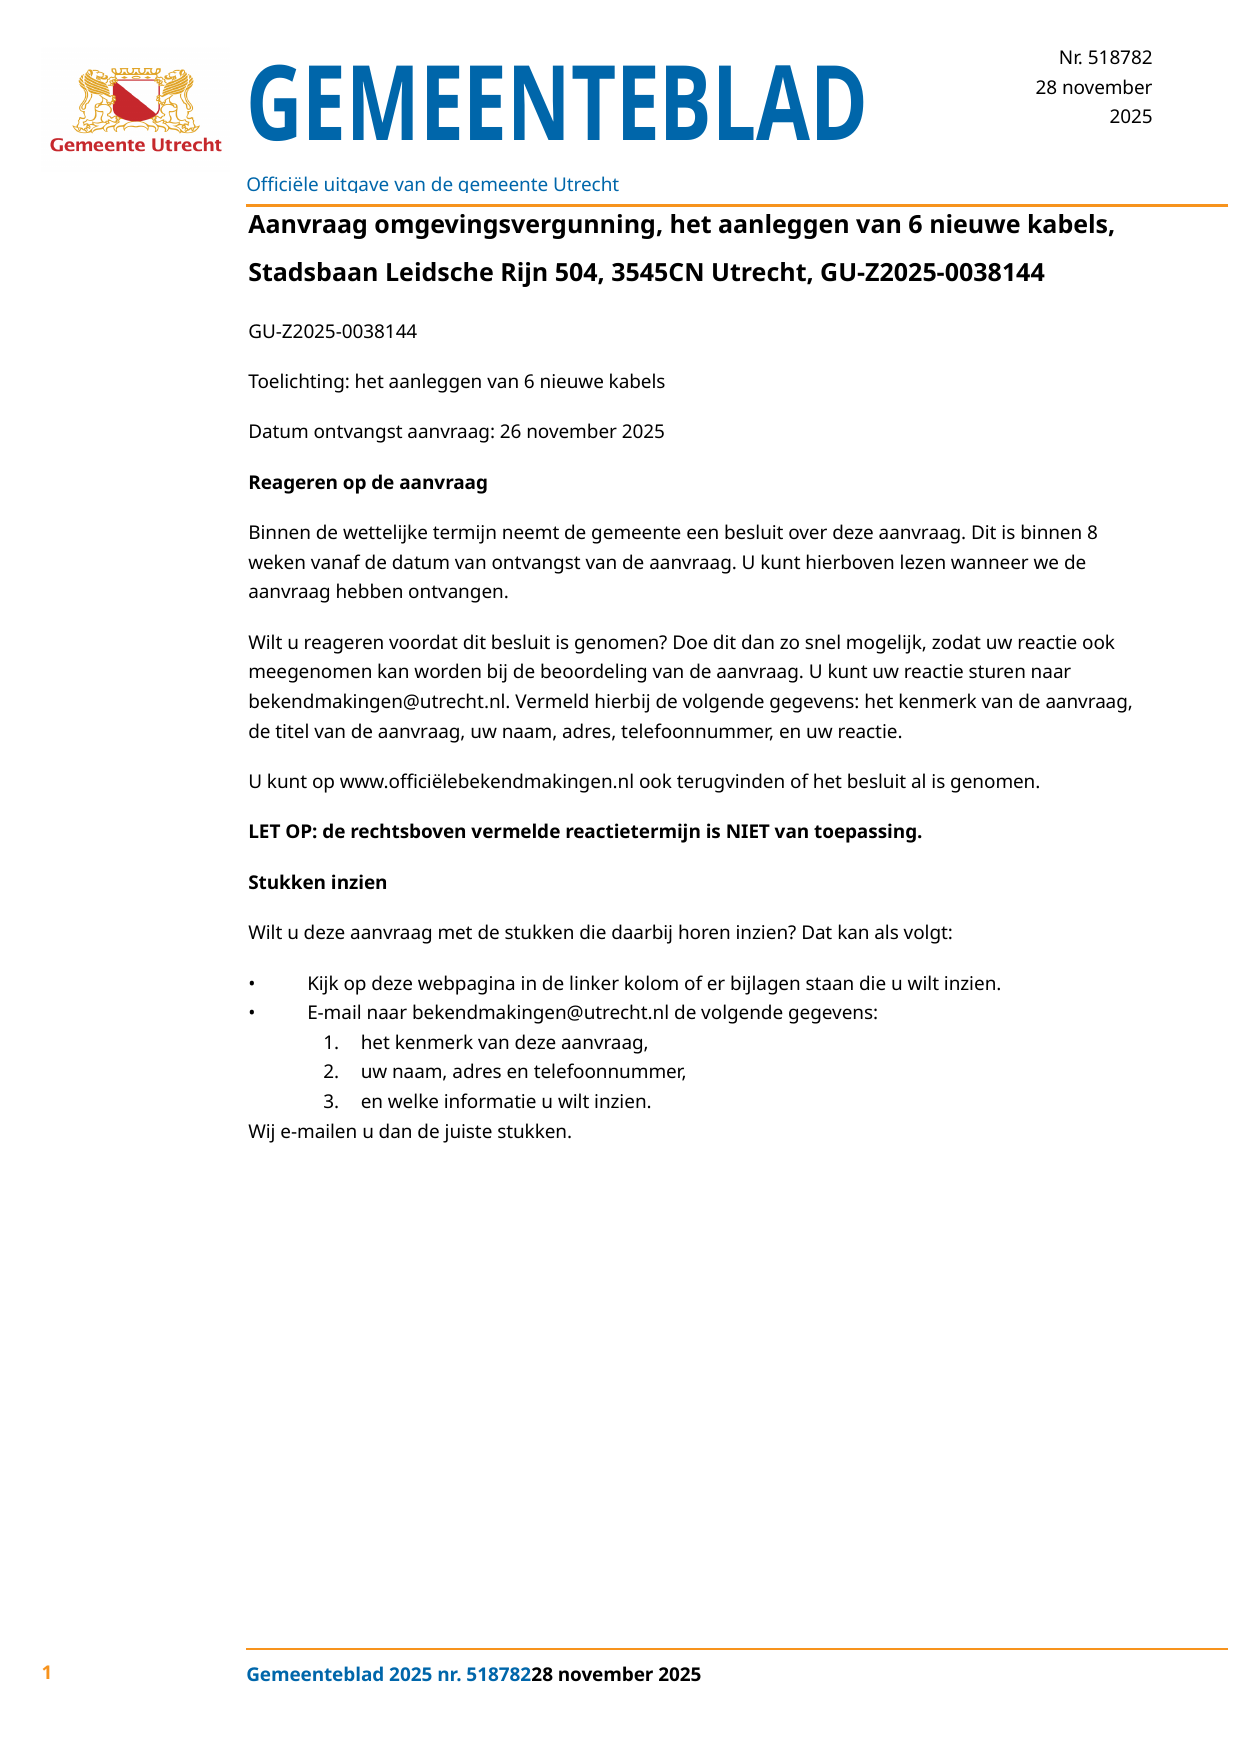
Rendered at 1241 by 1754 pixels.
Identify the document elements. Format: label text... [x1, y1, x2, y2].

list E-mail naar bekendmakingen@utrecht.nl de volgende gegevens: [248, 999, 1152, 1025]
text Wij e-mailen u dan de juiste stukken. [248, 1118, 1152, 1144]
text LET OP: de rechtsboven vermelde reactietermijn is NIET van toepassing. [248, 819, 1152, 844]
text Reageren op de aanvraag [248, 469, 1152, 495]
text GU-Z2025-0038144 [248, 318, 1152, 344]
text Binnen de wettelijke termijn neemt de gemeente een besluit over deze aanvraag. Dit is binnen 8 weken vanaf de datum van ontvangst van de aanvraag. U kunt hierboven lezen wanneer we de aanvraag hebben ontvangen. [248, 519, 1152, 604]
text Wilt u deze aanvraag met de stukken die daarbij horen inzien? Dat kan als volgt: [248, 919, 1152, 945]
text U kunt op www.officiëlebekendmakingen.nl ook terugvinden of het besluit al is genomen. [248, 768, 1152, 794]
text Wilt u reageren voordat dit besluit is genomen? Doe dit dan zo snel mogelijk, zodat uw reactie ook meegenomen kan worden bij de beoordeling van de aanvraag. U kunt uw reactie sturen naar bekendmakingen@utrecht.nl. Vermeld hierbij de volgende gegevens: het kenmerk van de aanvraag, de titel van de aanvraag, uw naam, adres, telefoonnummer, en uw reactie. [248, 629, 1152, 744]
text Aanvraag omgevingsvergunning, het aanleggen van 6 nieuwe kabels, Stadsbaan Leidsche Rijn 504, 3545CN Utrecht, GU-Z2025-0038144 [248, 207, 1152, 288]
list en welke informatie u wilt inzien. [323, 1088, 1152, 1114]
list het kenmerk van deze aanvraag, [323, 1029, 1152, 1055]
picture [41, 47, 231, 172]
list Kijk op deze webpagina in de linker kolom of er bijlagen staan die u wilt inzien. [248, 970, 1152, 996]
list uw naam, adres en telefoonnummer, [323, 1059, 1152, 1084]
text Datum ontvangst aanvraag: 26 november 2025 [248, 419, 1152, 444]
text Toelichting: het aanleggen van 6 nieuwe kabels [248, 368, 1152, 394]
text Stukken inzien [248, 869, 1152, 895]
